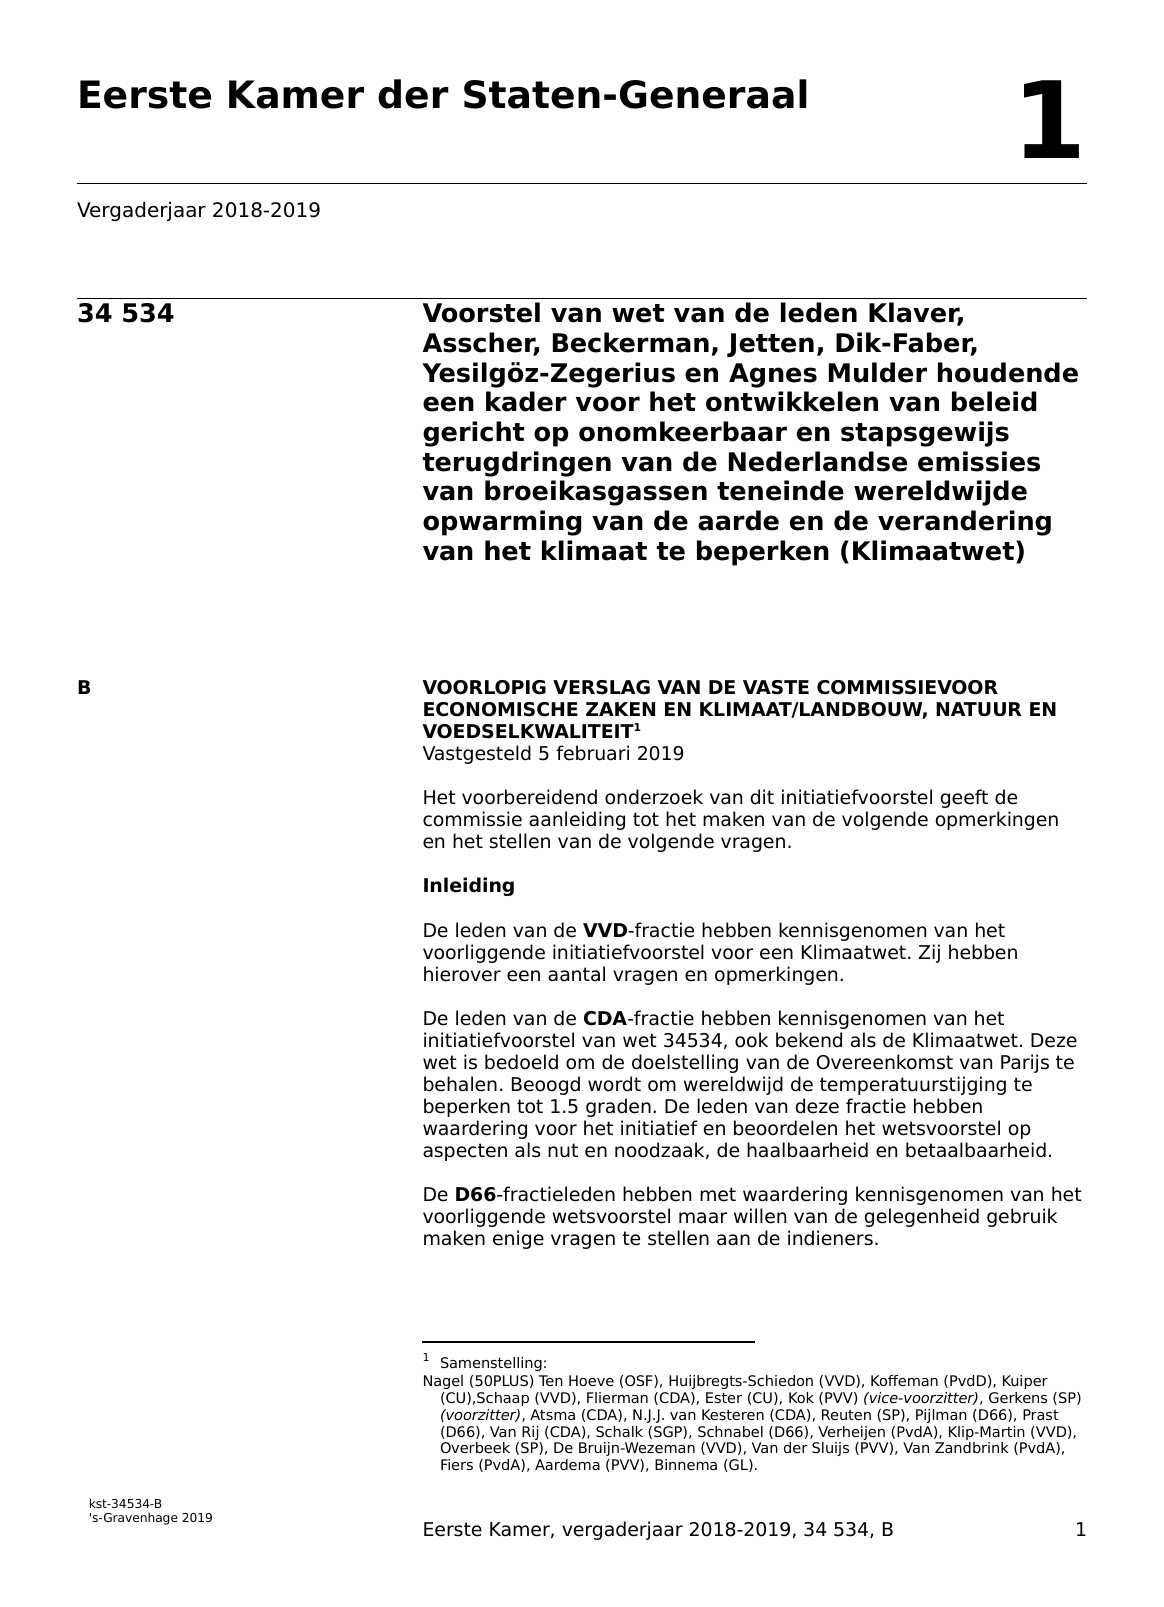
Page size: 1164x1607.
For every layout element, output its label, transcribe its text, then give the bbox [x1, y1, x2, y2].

text Nagel (50PLUS) Ten Hoeve (OSF), Huijbregts-Schiedon (VVD), Koffeman (PvdD), Kuiper (CU),Schaap (VVD), Flierman (CDA), Ester (CU), Kok (PVV) (vice-voorzitter), Gerkens (SP) (voorzitter), Atsma (CDA), N.J.J. van Kesteren (CDA), Reuten (SP), Pijlman (D66), Prast (D66), Van Rij (CDA), Schalk (SGP), Schnabel (D66), Verheijen (PvdA), Klip-Martin (VVD), Overbeek (SP), De Bruijn-Wezeman (VVD), Van der Sluijs (PVV), Van Zandbrink (PvdA), Fiers (PvdA), Aardema (PVV), Binnema (GL). [422, 1373, 1087, 1474]
text Het voorbereidend onderzoek van dit initiatiefvoorstel geeft de commissie aanleiding tot het maken van de volgende opmerkingen en het stellen van de volgende vragen. [422, 787, 1087, 853]
text De D66-fractieleden hebben met waardering kennisgenomen van het voorliggende wetsvoorstel maar willen van de gelegenheid gebruik maken enige vragen te stellen aan de indieners. [422, 1184, 1087, 1250]
text Vastgesteld 5 februari 2019 [422, 743, 1087, 765]
text Samenstelling: [422, 1351, 1087, 1373]
table_header 1 [886, 59, 1087, 183]
subtitle 34 534 Voorstel van wet van de leden Klaver, Asscher, Beckerman, Jetten, Dik-Faber, Yesilgöz-Zegerius en Agnes Mulder houdende een kader voor het ontwikkelen van beleid gericht op onomkeerbaar en stapsgewijs terugdringen van de Nederlandse emissies van broeikasgassen teneinde wereldwijde opwarming van de aarde en de verandering van het klimaat te beperken (Klimaatwet) [77, 299, 1087, 566]
text De leden van de VVD-fractie hebben kennisgenomen van het voorliggende initiatiefvoorstel voor een Klimaatwet. Zij hebben hierover een aantal vragen en opmerkingen. [422, 919, 1087, 986]
table_header Eerste Kamer der Staten-Generaal [77, 59, 886, 183]
text kst-34534-B [88, 1497, 323, 1511]
table_cell Vergaderjaar 2018-2019 [77, 184, 1087, 298]
text 's-Gravenhage 2019 [88, 1511, 323, 1525]
subtitle Inleiding [422, 875, 1087, 897]
subtitle B VOORLOPIG VERSLAG VAN DE VASTE COMMISSIEVOOR ECONOMISCHE ZAKEN EN KLIMAAT/LANDBOUW, NATUUR EN VOEDSELKWALITEIT [77, 677, 1087, 743]
text De leden van de CDA-fractie hebben kennisgenomen van het initiatiefvoorstel van wet 34534, ook bekend als de Klimaatwet. Deze wet is bedoeld om de doelstelling van de Overeenkomst van Parijs te behalen. Beoogd wordt om wereldwijd de temperatuurstijging te beperken tot 1.5 graden. De leden van deze fractie hebben waardering voor het initiatief en beoordelen het wetsvoorstel op aspecten als nut en noodzaak, de haalbaarheid en betaalbaarheid. [422, 1008, 1087, 1162]
